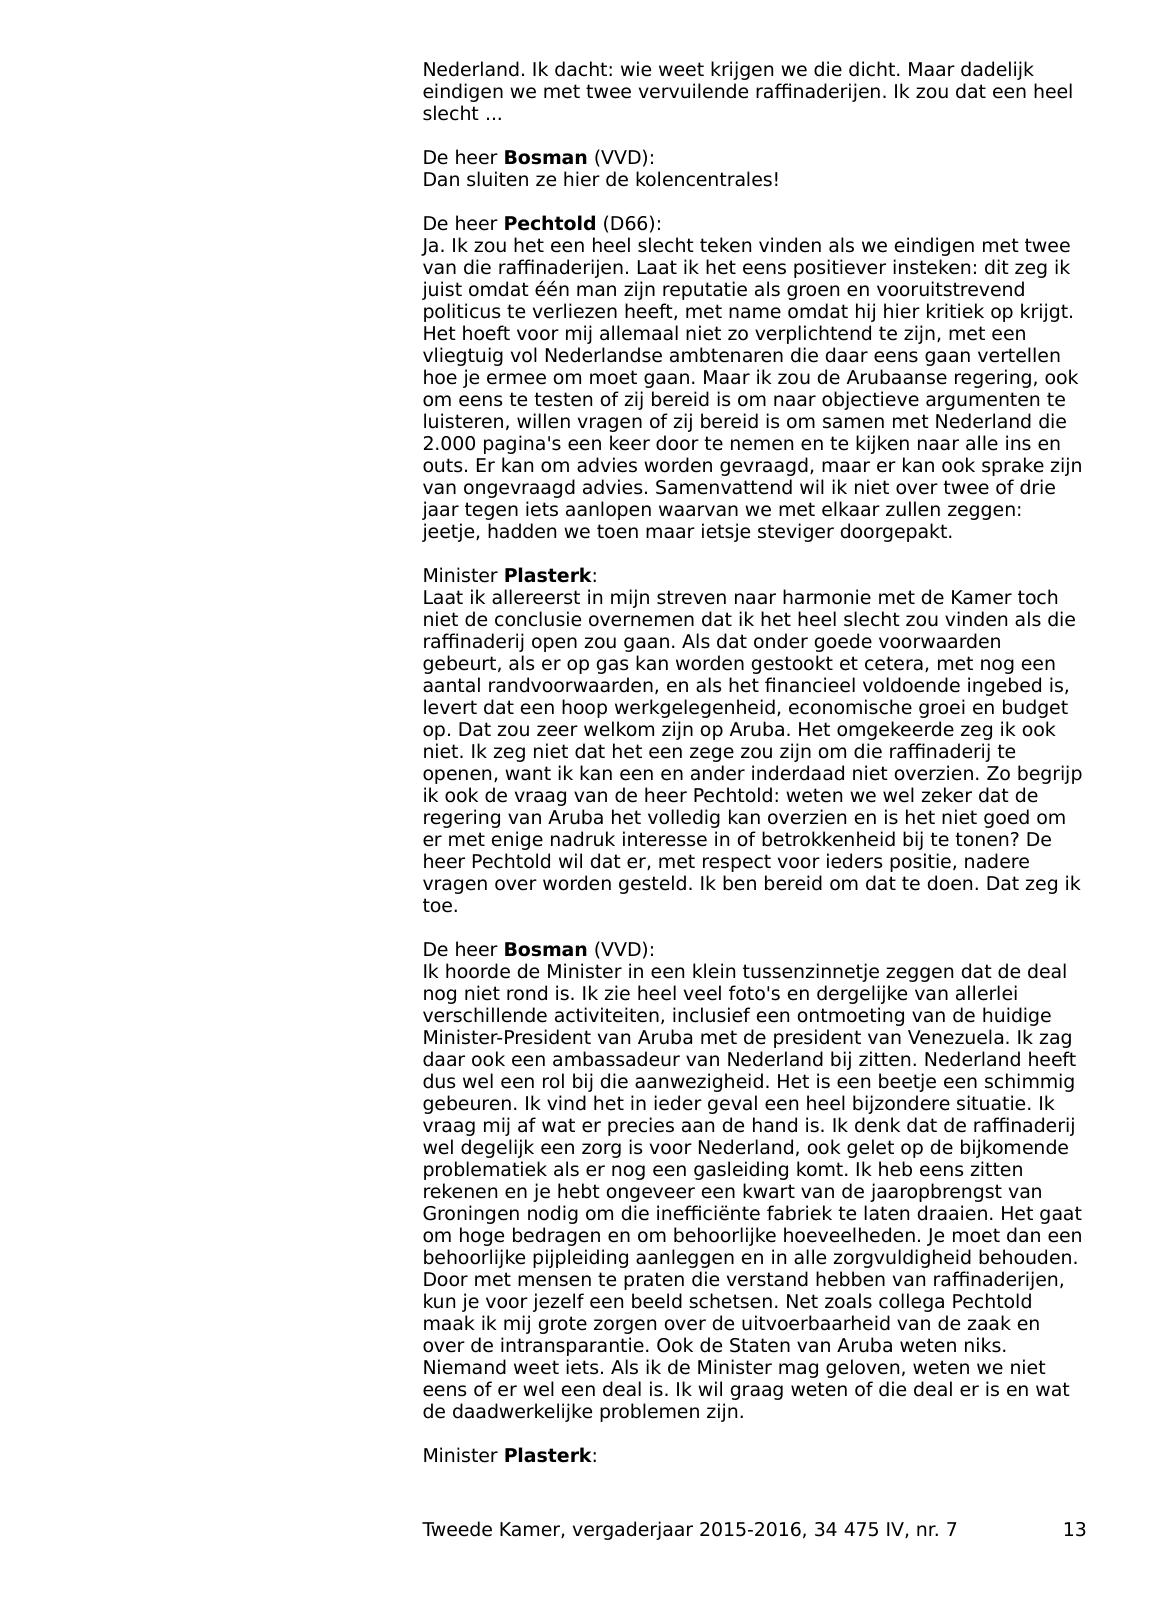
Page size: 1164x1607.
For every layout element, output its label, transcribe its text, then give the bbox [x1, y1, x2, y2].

text De heer Pechtold (D66): [422, 213, 1087, 235]
text Minister Plasterk: [422, 1445, 1087, 1467]
text Nederland. Ik dacht: wie weet krijgen we die dicht. Maar dadelijk eindigen we met twee vervuilende raffinaderijen. Ik zou dat een heel slecht ... [422, 59, 1087, 125]
text Ik hoorde de Minister in een klein tussenzinnetje zeggen dat de deal nog niet rond is. Ik zie heel veel foto's en dergelijke van allerlei verschillende activiteiten, inclusief een ontmoeting van de huidige Minister-President van Aruba met de president van Venezuela. Ik zag daar ook een ambassadeur van Nederland bij zitten. Nederland heeft dus wel een rol bij die aanwezigheid. Het is een beetje een schimmig gebeuren. Ik vind het in ieder geval een heel bijzondere situatie. Ik vraag mij af wat er precies aan de hand is. Ik denk dat de raffinaderij wel degelijk een zorg is voor Nederland, ook gelet op de bijkomende problematiek als er nog een gasleiding komt. Ik heb eens zitten rekenen en je hebt ongeveer een kwart van de jaaropbrengst van Groningen nodig om die inefficiënte fabriek te laten draaien. Het gaat om hoge bedragen en om behoorlijke hoeveelheden. Je moet dan een behoorlijke pijpleiding aanleggen en in alle zorgvuldigheid behouden. Door met mensen te praten die verstand hebben van raffinaderijen, kun je voor jezelf een beeld schetsen. Net zoals collega Pechtold maak ik mij grote zorgen over de uitvoerbaarheid van de zaak en over de intransparantie. Ook de Staten van Aruba weten niks. Niemand weet iets. Als ik de Minister mag geloven, weten we niet eens of er wel een deal is. Ik wil graag weten of die deal er is en wat de daadwerkelijke problemen zijn. [422, 961, 1087, 1423]
text De heer Bosman (VVD): [422, 939, 1087, 961]
text Laat ik allereerst in mijn streven naar harmonie met de Kamer toch niet de conclusie overnemen dat ik het heel slecht zou vinden als die raffinaderij open zou gaan. Als dat onder goede voorwaarden gebeurt, als er op gas kan worden gestookt et cetera, met nog een aantal randvoorwaarden, en als het financieel voldoende ingebed is, levert dat een hoop werkgelegenheid, economische groei en budget op. Dat zou zeer welkom zijn op Aruba. Het omgekeerde zeg ik ook niet. Ik zeg niet dat het een zege zou zijn om die raffinaderij te openen, want ik kan een en ander inderdaad niet overzien. Zo begrijp ik ook de vraag van de heer Pechtold: weten we wel zeker dat de regering van Aruba het volledig kan overzien en is het niet goed om er met enige nadruk interesse in of betrokkenheid bij te tonen? De heer Pechtold wil dat er, met respect voor ieders positie, nadere vragen over worden gesteld. Ik ben bereid om dat te doen. Dat zeg ik toe. [422, 587, 1087, 917]
text De heer Bosman (VVD): [422, 147, 1087, 169]
text Dan sluiten ze hier de kolencentrales! [422, 169, 1087, 191]
text Ja. Ik zou het een heel slecht teken vinden als we eindigen met twee van die raffinaderijen. Laat ik het eens positiever insteken: dit zeg ik juist omdat één man zijn reputatie als groen en vooruitstrevend politicus te verliezen heeft, met name omdat hij hier kritiek op krijgt. Het hoeft voor mij allemaal niet zo verplichtend te zijn, met een vliegtuig vol Nederlandse ambtenaren die daar eens gaan vertellen hoe je ermee om moet gaan. Maar ik zou de Arubaanse regering, ook om eens te testen of zij bereid is om naar objectieve argumenten te luisteren, willen vragen of zij bereid is om samen met Nederland die 2.000 pagina's een keer door te nemen en te kijken naar alle ins en outs. Er kan om advies worden gevraagd, maar er kan ook sprake zijn van ongevraagd advies. Samenvattend wil ik niet over twee of drie jaar tegen iets aanlopen waarvan we met elkaar zullen zeggen: jeetje, hadden we toen maar ietsje steviger doorgepakt. [422, 235, 1087, 543]
text Minister Plasterk: [422, 565, 1087, 587]
